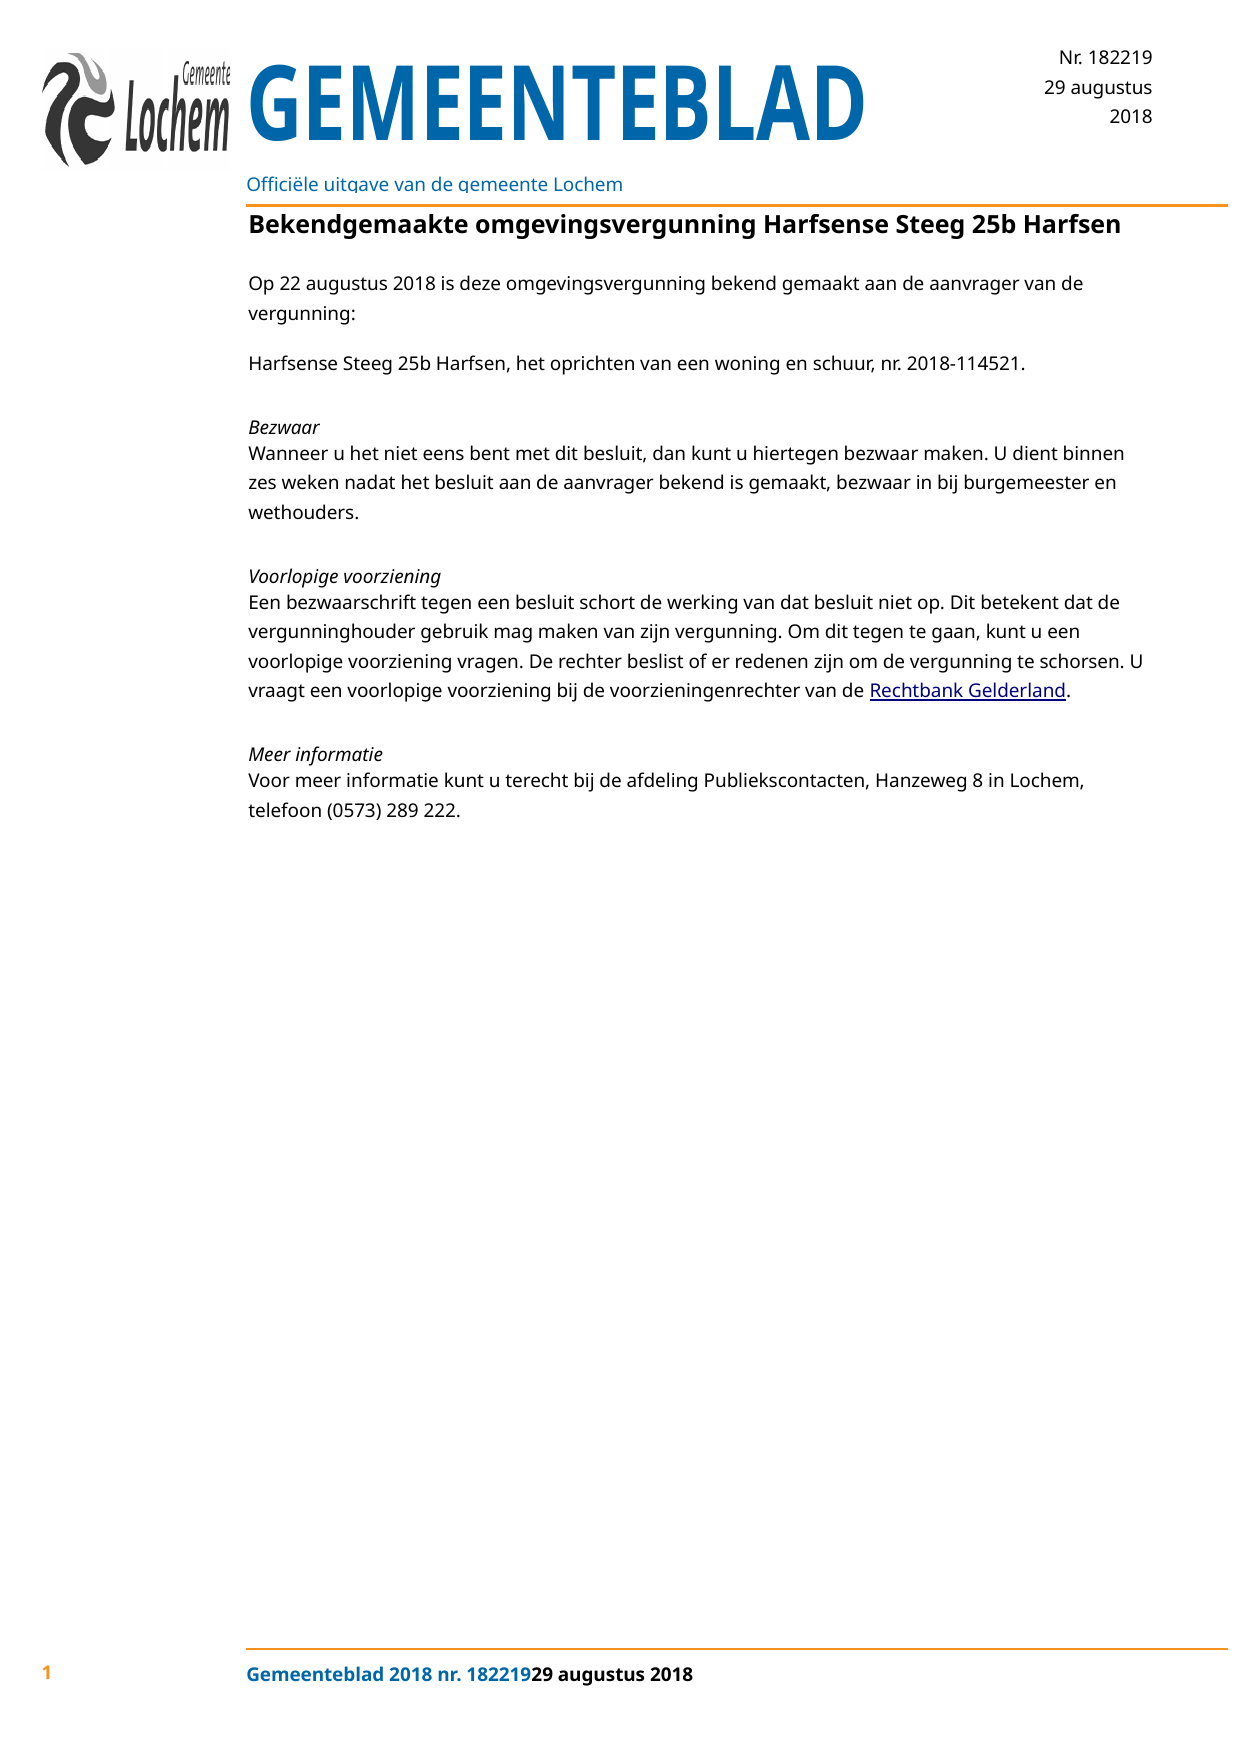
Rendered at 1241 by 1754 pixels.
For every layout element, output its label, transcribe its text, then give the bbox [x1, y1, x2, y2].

picture [41, 47, 231, 172]
text Wanneer u het niet eens bent met dit besluit, dan kunt u hiertegen bezwaar maken. U dient binnen zes weken nadat het besluit aan de aanvrager bekend is gemaakt, bezwaar in bij burgemeester en wethouders. [248, 440, 1152, 525]
text Voor meer informatie kunt u terecht bij de afdeling Publiekscontacten, Hanzeweg 8 in Lochem, telefoon (0573) 289 222. [248, 767, 1152, 823]
text Bezwaar [248, 414, 1152, 440]
text Harfsense Steeg 25b Harfsen, het oprichten van een woning en schuur, nr. 2018-114521. [248, 350, 1152, 376]
text Op 22 augustus 2018 is deze omgevingsvergunning bekend gemaakt aan de aanvrager van de vergunning: [248, 270, 1152, 326]
text Bekendgemaakte omgevingsvergunning Harfsense Steeg 25b Harfsen [248, 207, 1152, 241]
text Meer informatie [248, 742, 1152, 767]
text Voorlopige voorziening [248, 563, 1152, 589]
text Een bezwaarschrift tegen een besluit schort de werking van dat besluit niet op. Dit betekent dat de vergunninghouder gebruik mag maken van zijn vergunning. Om dit tegen te gaan, kunt u een voorlopige voorziening vragen. De rechter beslist of er redenen zijn om de vergunning te schorsen. U vraagt een voorlopige voorziening bij de voorzieningenrechter van de Rechtbank Gelderland. [248, 589, 1152, 703]
